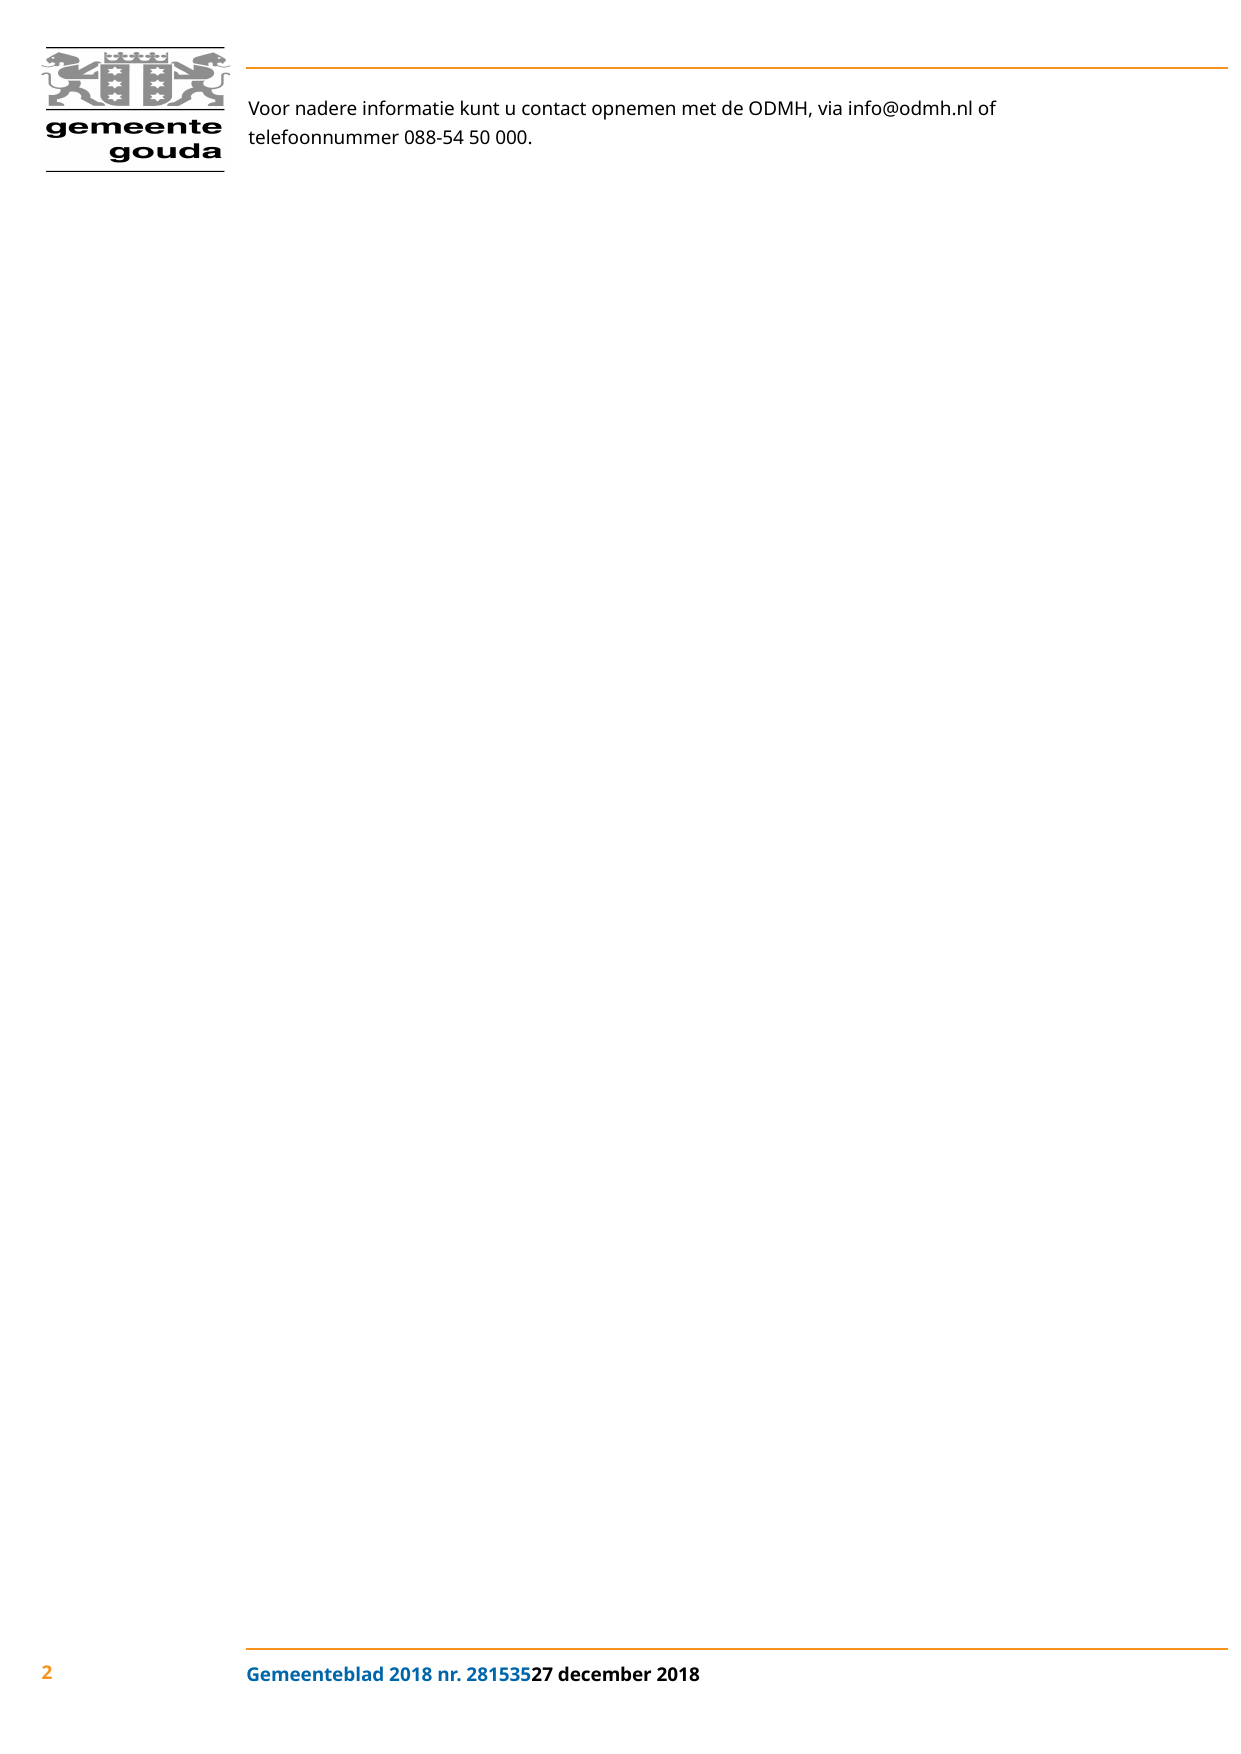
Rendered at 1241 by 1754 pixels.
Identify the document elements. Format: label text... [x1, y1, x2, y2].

picture [41, 47, 231, 172]
text Voor nadere informatie kunt u contact opnemen met de ODMH, via info@odmh.nl of telefoonnummer 088-54 50 000. [248, 95, 1152, 150]
